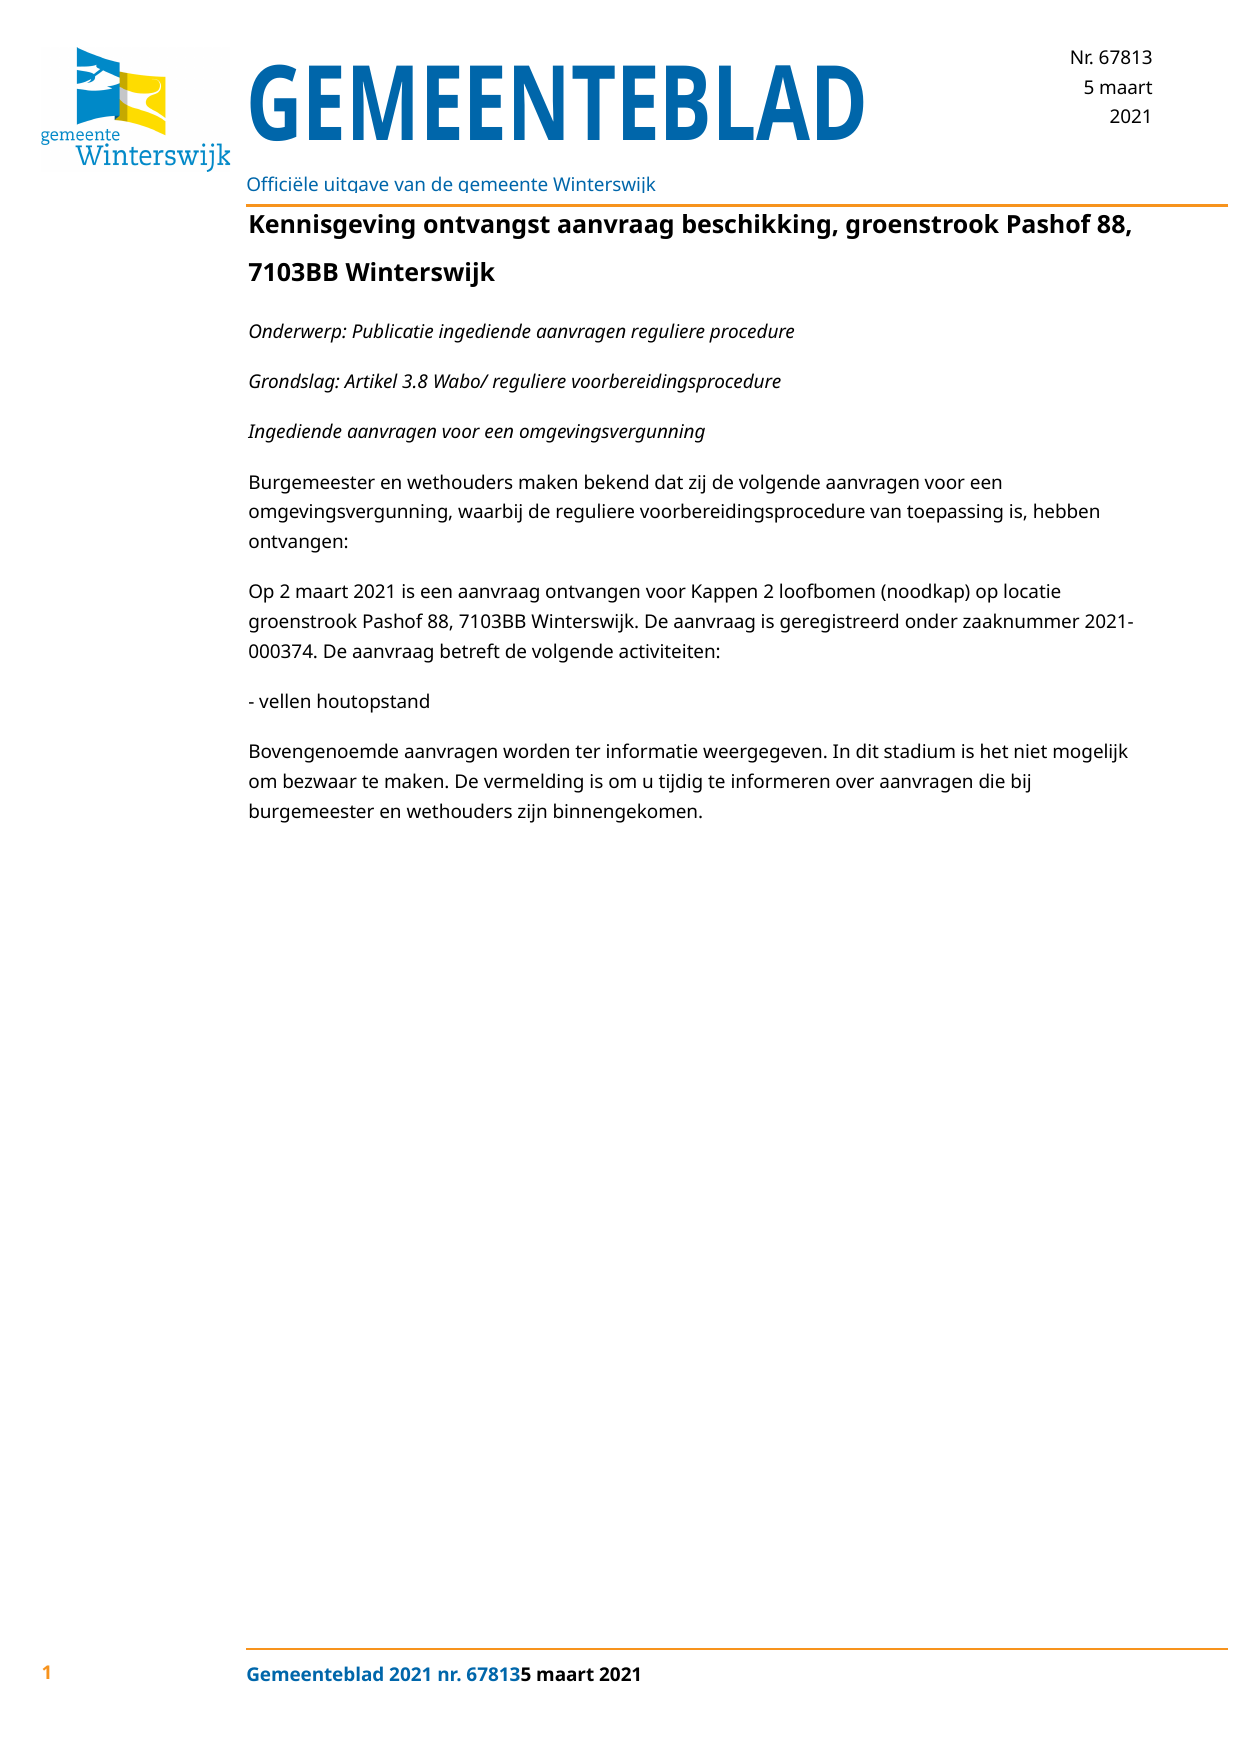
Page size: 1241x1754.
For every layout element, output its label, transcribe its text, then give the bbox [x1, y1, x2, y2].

text Burgemeester en wethouders maken bekend dat zij de volgende aanvragen voor een omgevingsvergunning, waarbij de reguliere voorbereidingsprocedure van toepassing is, hebben ontvangen: [248, 469, 1152, 554]
text Bovengenoemde aanvragen worden ter informatie weergegeven. In dit stadium is het niet mogelijk om bezwaar te maken. De vermelding is om u tijdig te informeren over aanvragen die bij burgemeester en wethouders zijn binnengekomen. [248, 739, 1152, 824]
text Op 2 maart 2021 is een aanvraag ontvangen voor Kappen 2 loofbomen (noodkap) op locatie groenstrook Pashof 88, 7103BB Winterswijk. De aanvraag is geregistreerd onder zaaknummer 2021-000374. De aanvraag betreft de volgende activiteiten: [248, 579, 1152, 664]
text Grondslag: Artikel 3.8 Wabo/ reguliere voorbereidingsprocedure [248, 368, 1152, 394]
picture [225, 153, 231, 162]
text - vellen houtopstand [248, 688, 1152, 714]
text Onderwerp: Publicatie ingediende aanvragen reguliere procedure [248, 318, 1152, 344]
text Ingediende aanvragen voor een omgevingsvergunning [248, 419, 1152, 444]
text Kennisgeving ontvangst aanvraag beschikking, groenstrook Pashof 88, 7103BB Winterswijk [248, 207, 1152, 288]
picture [41, 47, 231, 172]
